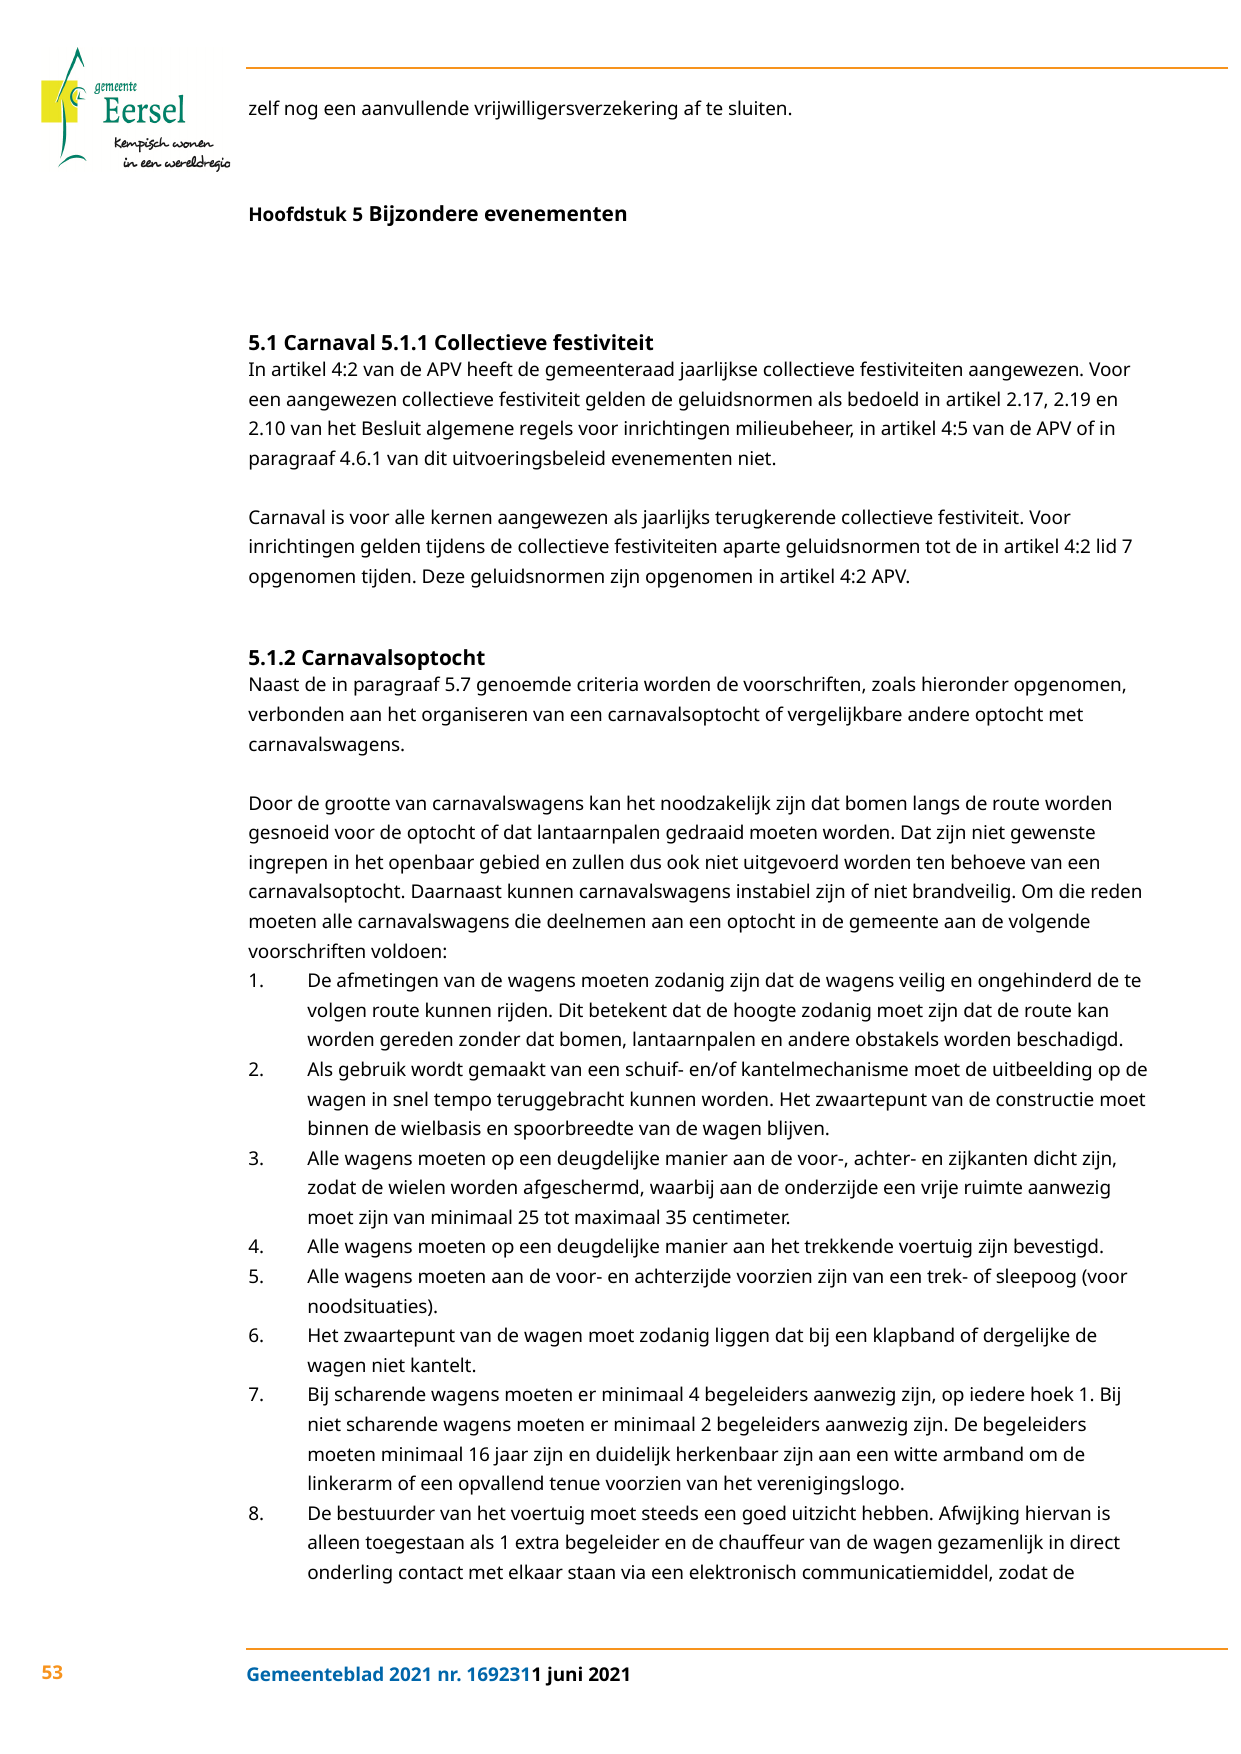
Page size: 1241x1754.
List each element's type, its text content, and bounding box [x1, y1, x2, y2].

text In artikel 4:2 van de APV heeft de gemeenteraad jaarlijkse collectieve festiviteiten aangewezen. Voor een aangewezen collectieve festiviteit gelden de geluidsnormen als bedoeld in artikel 2.17, 2.19 en 2.10 van het Besluit algemene regels voor inrichtingen milieubeheer, in artikel 4:5 van de APV of in paragraaf 4.6.1 van dit uitvoeringsbeleid evenementen niet. [248, 356, 1152, 471]
text Door de grootte van carnavalswagens kan het noodzakelijk zijn dat bomen langs de route worden gesnoeid voor de optocht of dat lantaarnpalen gedraaid moeten worden. Dat zijn niet gewenste ingrepen in het openbaar gebied en zullen dus ook niet uitgevoerd worden ten behoeve van een carnavalsoptocht. Daarnaast kunnen carnavalswagens instabiel zijn of niet brandveilig. Om die reden moeten alle carnavalswagens die deelnemen aan een optocht in de gemeente aan de volgende voorschriften voldoen: [248, 790, 1152, 964]
list Alle wagens moeten aan de voor- en achterzijde voorzien zijn van een trek- of sleepoog (voor noodsituaties). [248, 1263, 1152, 1319]
text Hoofdstuk 5 Bijzondere evenementen [248, 199, 1152, 228]
list Bij scharende wagens moeten er minimaal 4 begeleiders aanwezig zijn, op iedere hoek 1. Bij niet scharende wagens moeten er minimaal 2 begeleiders aanwezig zijn. De begeleiders moeten minimaal 16 jaar zijn en duidelijk herkenbaar zijn aan een witte armband om de linkerarm of een opvallend tenue voorzien van het verenigingslogo. [248, 1382, 1152, 1496]
picture [41, 47, 231, 172]
list De afmetingen van de wagens moeten zodanig zijn dat de wagens veilig en ongehinderd de te volgen route kunnen rijden. Dit betekent dat de hoogte zodanig moet zijn dat de route kan worden gereden zonder dat bomen, lantaarnpalen en andere obstakels worden beschadigd. [248, 967, 1152, 1052]
list Alle wagens moeten op een deugdelijke manier aan de voor-, achter- en zijkanten dicht zijn, zodat de wielen worden afgeschermd, waarbij aan de onderzijde een vrije ruimte aanwezig moet zijn van minimaal 25 tot maximaal 35 centimeter. [248, 1145, 1152, 1230]
list Als gebruik wordt gemaakt van een schuif- en/of kantelmechanisme moet de uitbeelding op de wagen in snel tempo teruggebracht kunnen worden. Het zwaartepunt van de constructie moet binnen de wielbasis en spoorbreedte van de wagen blijven. [248, 1056, 1152, 1141]
list Het zwaartepunt van de wagen moet zodanig liggen dat bij een klapband of dergelijke de wagen niet kantelt. [248, 1322, 1152, 1378]
text 5.1 Carnaval 5.1.1 Collectieve festiviteit [248, 328, 1152, 356]
text 5.1.2 Carnavalsoptocht [248, 643, 1152, 672]
list Alle wagens moeten op een deugdelijke manier aan het trekkende voertuig zijn bevestigd. [248, 1234, 1152, 1259]
list De bestuurder van het voertuig moet steeds een goed uitzicht hebben. Afwijking hiervan is alleen toegestaan als 1 extra begeleider en de chauffeur van de wagen gezamenlijk in direct onderling contact met elkaar staan via een elektronisch communicatiemiddel, zodat de [248, 1500, 1152, 1585]
text Naast de in paragraaf 5.7 genoemde criteria worden de voorschriften, zoals hieronder opgenomen, verbonden aan het organiseren van een carnavalsoptocht of vergelijkbare andere optocht met carnavalswagens. [248, 672, 1152, 757]
text Carnaval is voor alle kernen aangewezen als jaarlijks terugkerende collectieve festiviteit. Voor inrichtingen gelden tijdens de collectieve festiviteiten aparte geluidsnormen tot de in artikel 4:2 lid 7 opgenomen tijden. Deze geluidsnormen zijn opgenomen in artikel 4:2 APV. [248, 504, 1152, 589]
text zelf nog een aanvullende vrijwilligersverzekering af te sluiten. [248, 95, 1152, 121]
